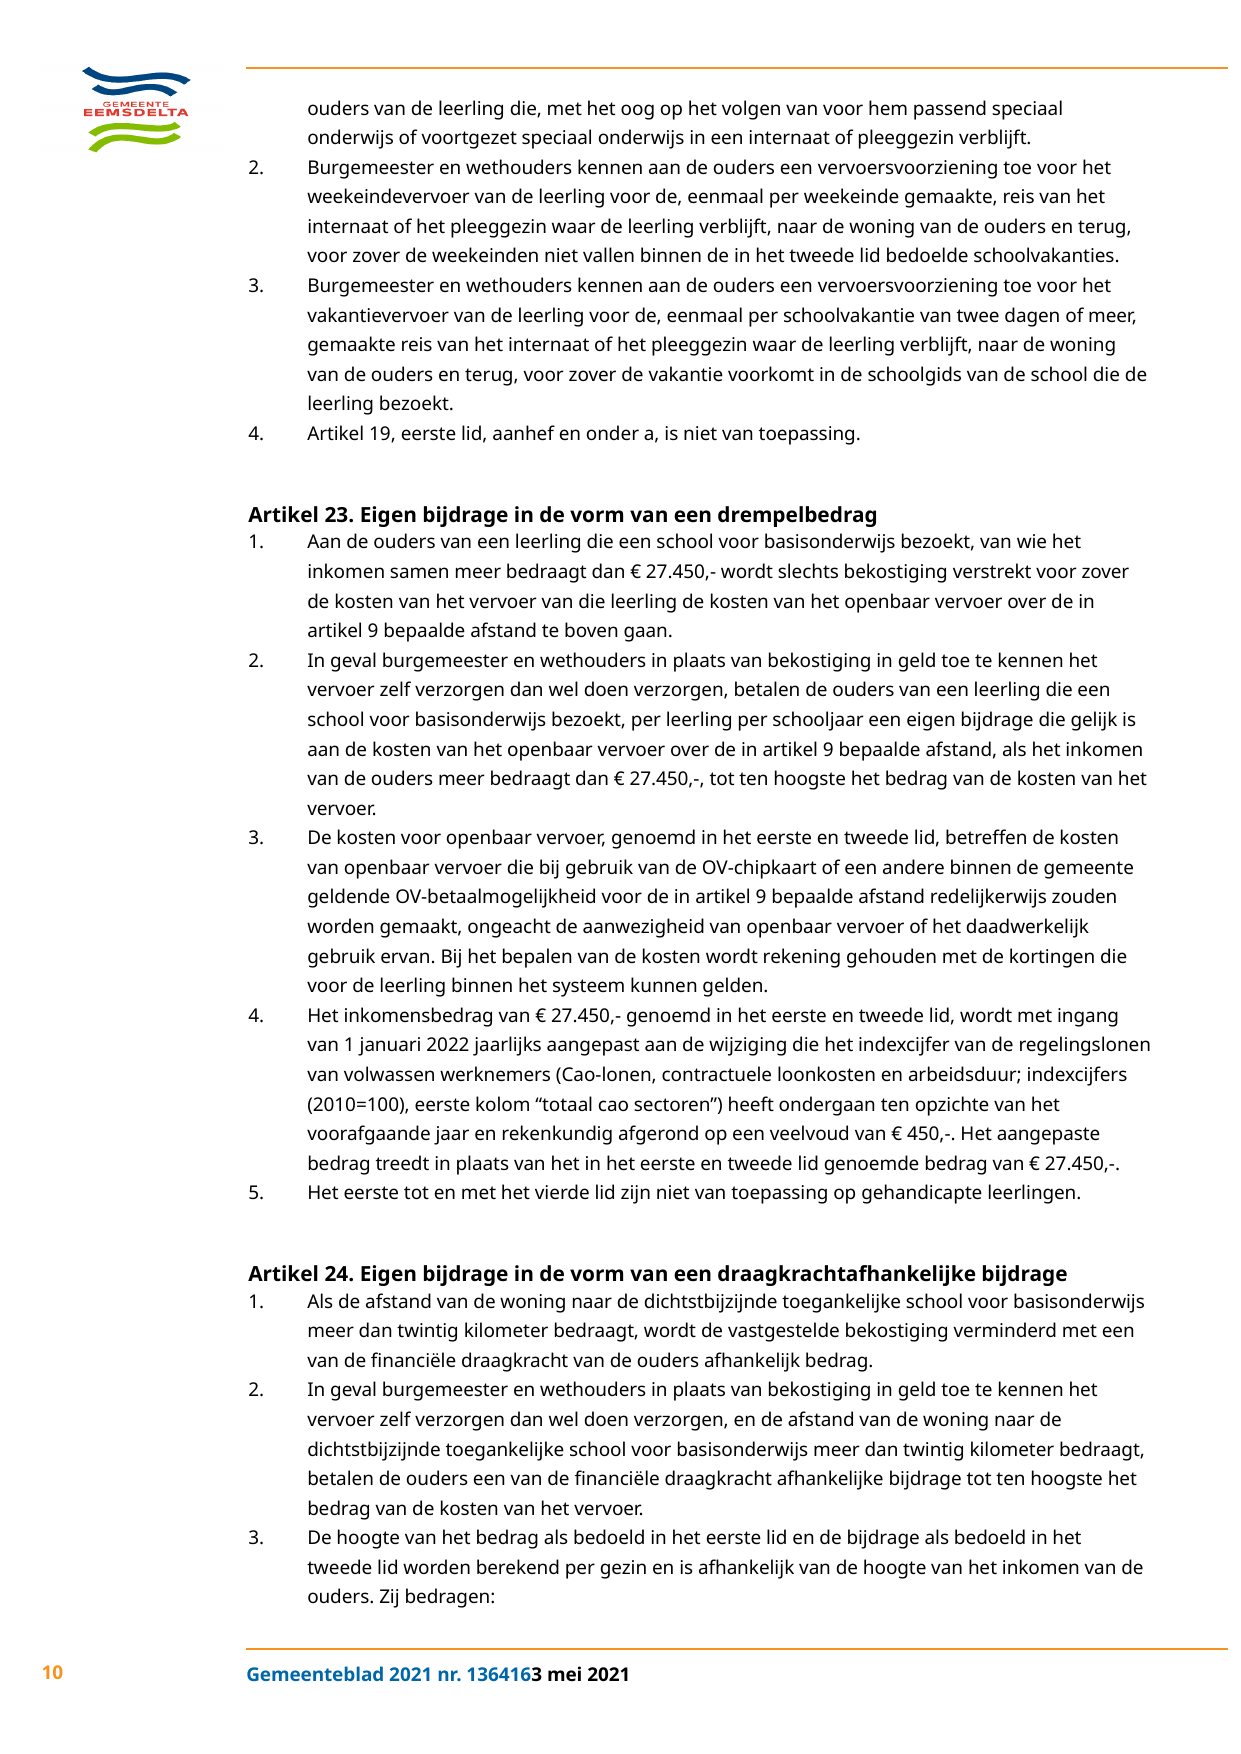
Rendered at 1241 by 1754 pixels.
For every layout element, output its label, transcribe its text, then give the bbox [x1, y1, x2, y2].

picture [41, 47, 231, 172]
list Artikel 19, eerste lid, aanhef en onder a, is niet van toepassing. [248, 420, 1152, 446]
list In geval burgemeester en wethouders in plaats van bekostiging in geld toe te kennen het vervoer zelf verzorgen dan wel doen verzorgen, betalen de ouders van een leerling die een school voor basisonderwijs bezoekt, per leerling per schooljaar een eigen bijdrage die gelijk is aan de kosten van het openbaar vervoer over de in artikel 9 bepaalde afstand, als het inkomen van de ouders meer bedraagt dan € 27.450,-, tot ten hoogste het bedrag van de kosten van het vervoer. [248, 647, 1152, 821]
list Burgemeester en wethouders kennen aan de ouders een vervoersvoorziening toe voor het vakantievervoer van de leerling voor de, eenmaal per schoolvakantie van twee dagen of meer, gemaakte reis van het internaat of het pleeggezin waar de leerling verblijft, naar de woning van de ouders en terug, voor zover de vakantie voorkomt in de schoolgids van de school die de leerling bezoekt. [248, 272, 1152, 416]
list ouders van de leerling die, met het oog op het volgen van voor hem passend speciaal onderwijs of voortgezet speciaal onderwijs in een internaat of pleeggezin verblijft. [248, 95, 1152, 150]
list Burgemeester en wethouders kennen aan de ouders een vervoersvoorziening toe voor het weekeindevervoer van de leerling voor de, eenmaal per weekeinde gemaakte, reis van het internaat of het pleeggezin waar de leerling verblijft, naar de woning van de ouders en terug, voor zover de weekeinden niet vallen binnen de in het tweede lid bedoelde schoolvakanties. [248, 154, 1152, 268]
text Artikel 24. Eigen bijdrage in de vorm van een draagkrachtafhankelijke bijdrage [248, 1259, 1152, 1288]
list Als de afstand van de woning naar de dichtstbijzijnde toegankelijke school voor basisonderwijs meer dan twintig kilometer bedraagt, wordt de vastgestelde bekostiging verminderd met een van de financiële draagkracht van de ouders afhankelijk bedrag. [248, 1288, 1152, 1373]
list De kosten voor openbaar vervoer, genoemd in het eerste en tweede lid, betreffen de kosten van openbaar vervoer die bij gebruik van de OV-chipkaart of een andere binnen de gemeente geldende OV-betaalmogelijkheid voor de in artikel 9 bepaalde afstand redelijkerwijs zouden worden gemaakt, ongeacht de aanwezigheid van openbaar vervoer of het daadwerkelijk gebruik ervan. Bij het bepalen van de kosten wordt rekening gehouden met de kortingen die voor de leerling binnen het systeem kunnen gelden. [248, 824, 1152, 998]
list Het eerste tot en met het vierde lid zijn niet van toepassing op gehandicapte leerlingen. [248, 1179, 1152, 1205]
list In geval burgemeester en wethouders in plaats van bekostiging in geld toe te kennen het vervoer zelf verzorgen dan wel doen verzorgen, en de afstand van de woning naar de dichtstbijzijnde toegankelijke school voor basisonderwijs meer dan twintig kilometer bedraagt, betalen de ouders een van de financiële draagkracht afhankelijke bijdrage tot ten hoogste het bedrag van de kosten van het vervoer. [248, 1377, 1152, 1521]
text Artikel 23. Eigen bijdrage in de vorm van een drempelbedrag [248, 500, 1152, 529]
list Het inkomensbedrag van € 27.450,- genoemd in het eerste en tweede lid, wordt met ingang van 1 januari 2022 jaarlijks aangepast aan de wijziging die het indexcijfer van de regelingslonen van volwassen werknemers (Cao-lonen, contractuele loonkosten en arbeidsduur; indexcijfers (2010=100), eerste kolom “totaal cao sectoren”) heeft ondergaan ten opzichte van het voorafgaande jaar en rekenkundig afgerond op een veelvoud van € 450,-. Het aangepaste bedrag treedt in plaats van het in het eerste en tweede lid genoemde bedrag van € 27.450,-. [248, 1002, 1152, 1176]
list Aan de ouders van een leerling die een school voor basisonderwijs bezoekt, van wie het inkomen samen meer bedraagt dan € 27.450,- wordt slechts bekostiging verstrekt voor zover de kosten van het vervoer van die leerling de kosten van het openbaar vervoer over de in artikel 9 bepaalde afstand te boven gaan. [248, 529, 1152, 643]
list De hoogte van het bedrag als bedoeld in het eerste lid en de bijdrage als bedoeld in het tweede lid worden berekend per gezin en is afhankelijk van de hoogte van het inkomen van de ouders. Zij bedragen: [248, 1524, 1152, 1609]
